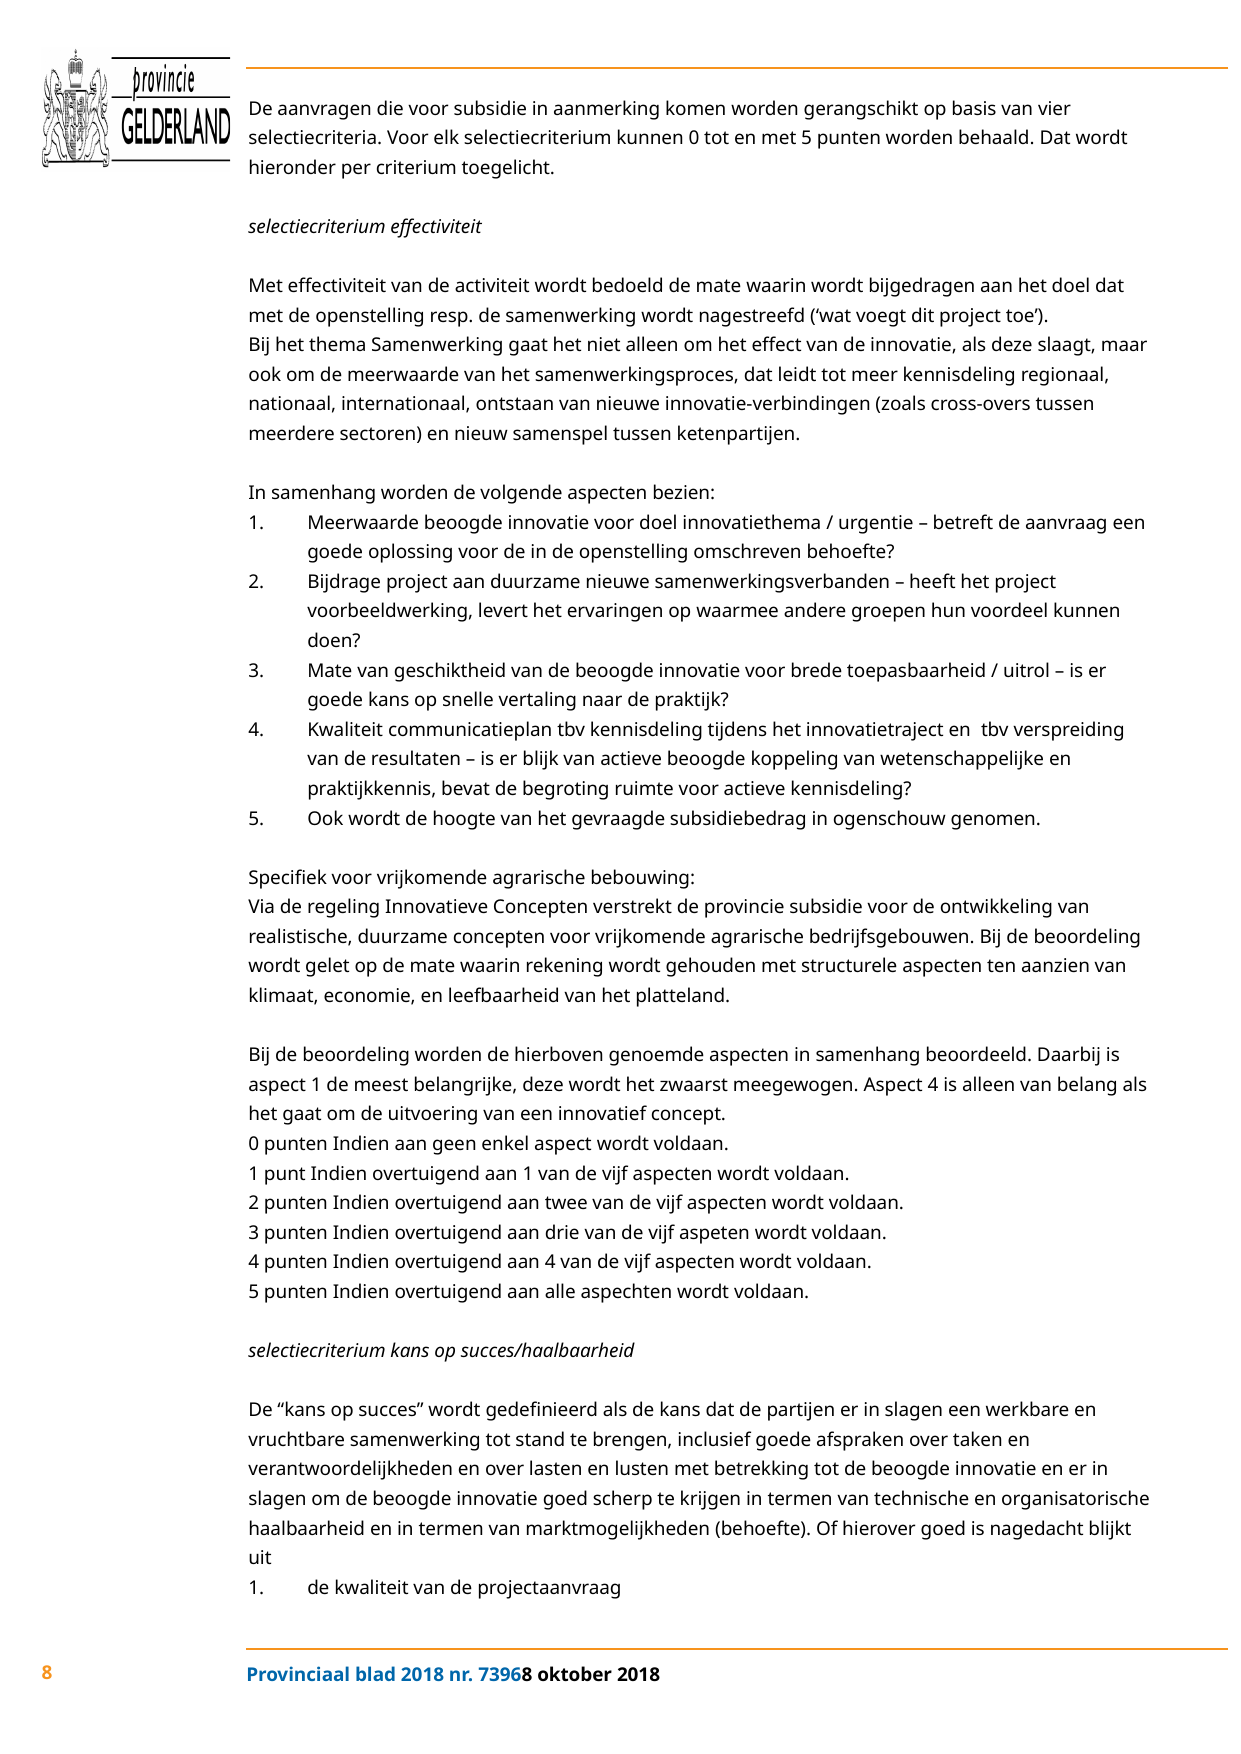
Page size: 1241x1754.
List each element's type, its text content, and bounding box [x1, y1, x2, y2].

text 3 punten Indien overtuigend aan drie van de vijf aspeten wordt voldaan. [248, 1219, 1152, 1245]
picture [41, 47, 231, 172]
text 4 punten Indien overtuigend aan 4 van de vijf aspecten wordt voldaan. [248, 1248, 1152, 1274]
list Bijdrage project aan duurzame nieuwe samenwerkingsverbanden – heeft het project voorbeeldwerking, levert het ervaringen op waarmee andere groepen hun voordeel kunnen doen? [248, 568, 1152, 653]
text Bij het thema Samenwerking gaat het niet alleen om het effect van de innovatie, als deze slaagt, maar ook om de meerwaarde van het samenwerkingsproces, dat leidt tot meer kennisdeling regionaal, nationaal, internationaal, ontstaan van nieuwe innovatie-verbindingen (zoals cross-overs tussen meerdere sectoren) en nieuw samenspel tussen ketenpartijen. [248, 331, 1152, 446]
list de kwaliteit van de projectaanvraag [248, 1574, 1152, 1600]
text 2 punten Indien overtuigend aan twee van de vijf aspecten wordt voldaan. [248, 1189, 1152, 1215]
text In samenhang worden de volgende aspecten bezien: [248, 479, 1152, 505]
text Via de regeling Innovatieve Concepten verstrekt de provincie subsidie voor de ontwikkeling van realistische, duurzame concepten voor vrijkomende agrarische bedrijfsgebouwen. Bij de beoordeling wordt gelet op de mate waarin rekening wordt gehouden met structurele aspecten ten aanzien van klimaat, economie, en leefbaarheid van het platteland. [248, 893, 1152, 1008]
list Kwaliteit communicatieplan tbv kennisdeling tijdens het innovatietraject en tbv verspreiding van de resultaten – is er blijk van actieve beoogde koppeling van wetenschappelijke en praktijkkennis, bevat de begroting ruimte voor actieve kennisdeling? [248, 716, 1152, 801]
list Mate van geschiktheid van de beoogde innovatie voor brede toepasbaarheid / uitrol – is er goede kans op snelle vertaling naar de praktijk? [248, 657, 1152, 712]
text Bij de beoordeling worden de hierboven genoemde aspecten in samenhang beoordeeld. Daarbij is aspect 1 de meest belangrijke, deze wordt het zwaarst meegewogen. Aspect 4 is alleen van belang als het gaat om de uitvoering van een innovatief concept. [248, 1041, 1152, 1126]
text selectiecriterium kans op succes/haalbaarheid [248, 1337, 1152, 1363]
text 1 punt Indien overtuigend aan 1 van de vijf aspecten wordt voldaan. [248, 1160, 1152, 1186]
list Ook wordt de hoogte van het gevraagde subsidiebedrag in ogenschouw genomen. [248, 805, 1152, 831]
text De aanvragen die voor subsidie in aanmerking komen worden gerangschikt op basis van vier selectiecriteria. Voor elk selectiecriterium kunnen 0 tot en met 5 punten worden behaald. Dat wordt hieronder per criterium toegelicht. [248, 95, 1152, 180]
text De “kans op succes” wordt gedefinieerd als de kans dat de partijen er in slagen een werkbare en vruchtbare samenwerking tot stand te brengen, inclusief goede afspraken over taken en verantwoordelijkheden en over lasten en lusten met betrekking tot de beoogde innovatie en er in slagen om de beoogde innovatie goed scherp te krijgen in termen van technische en organisatorische haalbaarheid en in termen van marktmogelijkheden (behoefte). Of hierover goed is nagedacht blijkt uit [248, 1396, 1152, 1570]
text 0 punten Indien aan geen enkel aspect wordt voldaan. [248, 1130, 1152, 1156]
text 5 punten Indien overtuigend aan alle aspechten wordt voldaan. [248, 1278, 1152, 1304]
list Meerwaarde beoogde innovatie voor doel innovatiethema / urgentie – betreft de aanvraag een goede oplossing voor de in de openstelling omschreven behoefte? [248, 509, 1152, 564]
text Met effectiviteit van de activiteit wordt bedoeld de mate waarin wordt bijgedragen aan het doel dat met de openstelling resp. de samenwerking wordt nagestreefd (‘wat voegt dit project toe’). [248, 272, 1152, 328]
text selectiecriterium effectiviteit [248, 213, 1152, 239]
text Specifiek voor vrijkomende agrarische bebouwing: [248, 864, 1152, 890]
